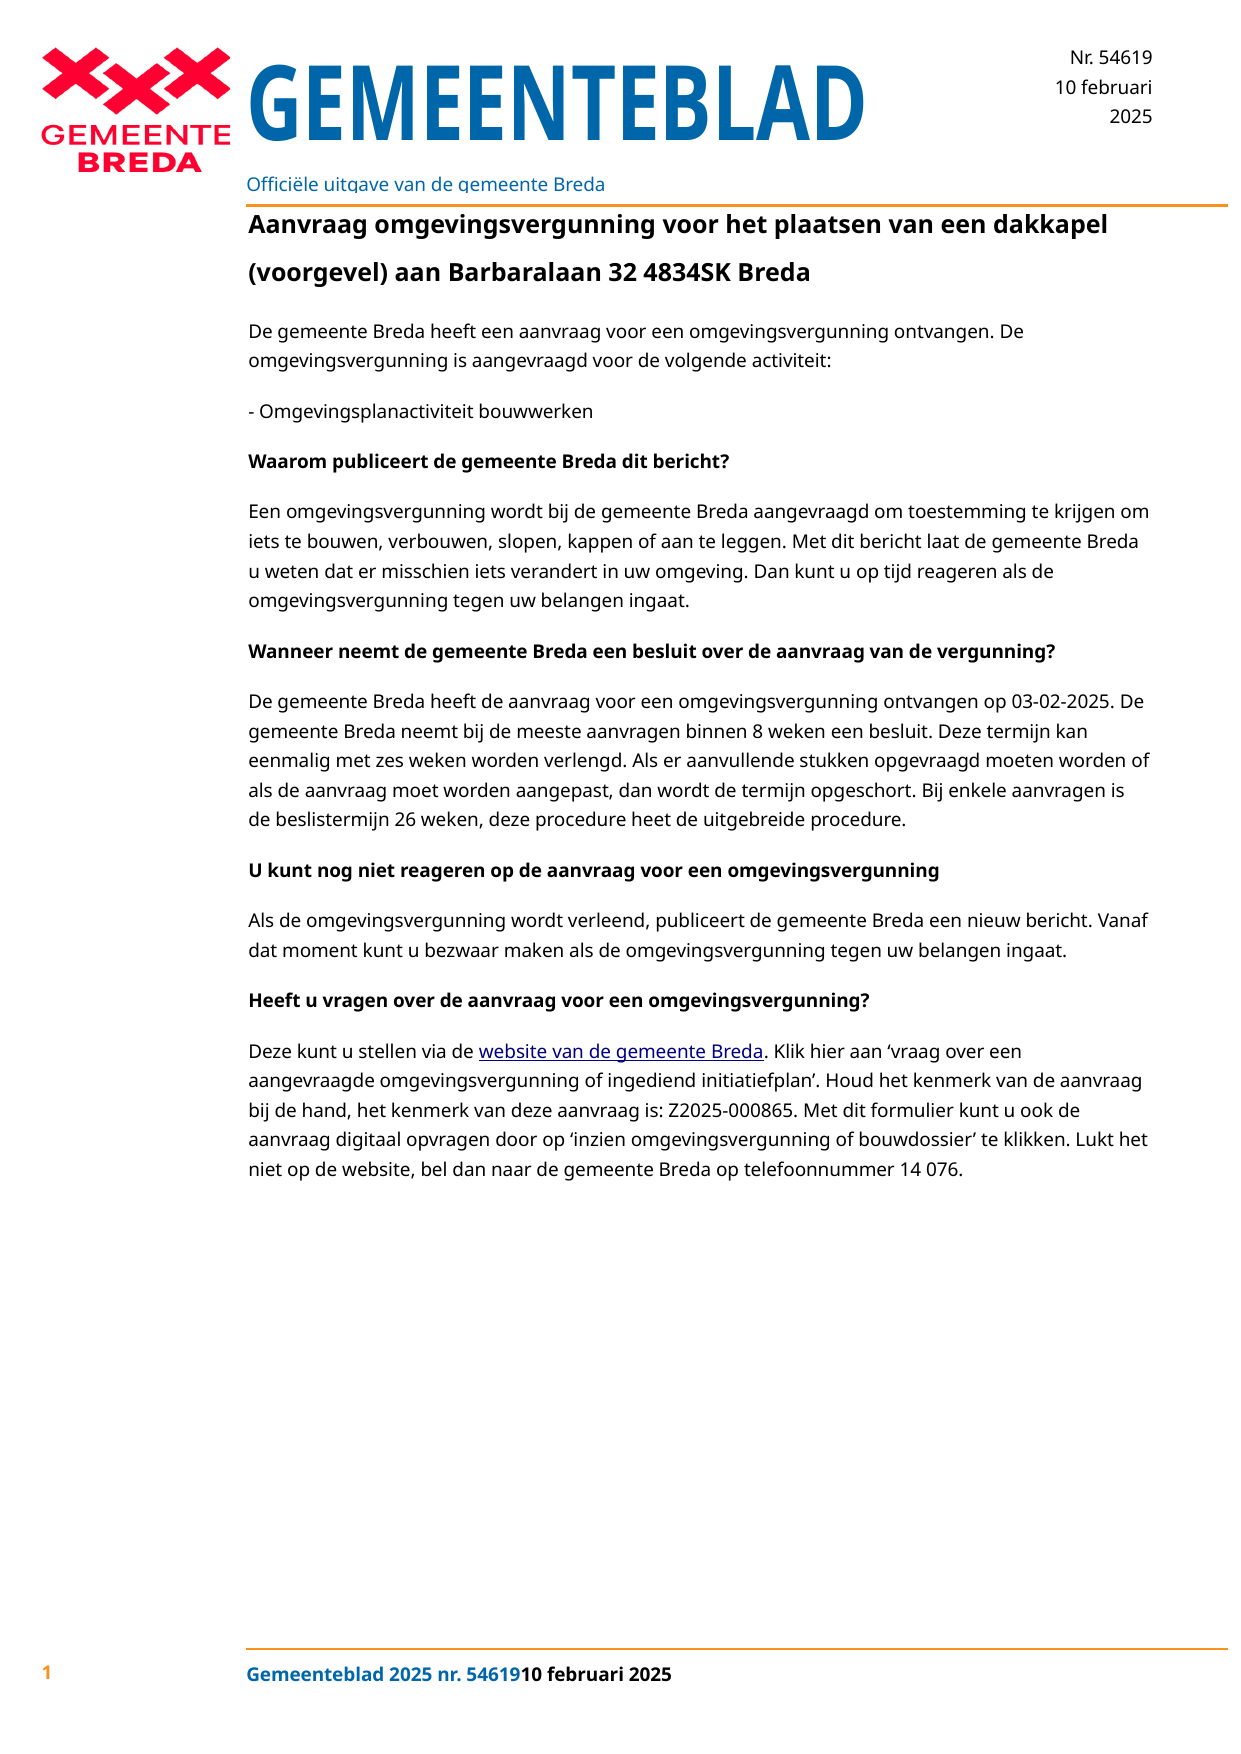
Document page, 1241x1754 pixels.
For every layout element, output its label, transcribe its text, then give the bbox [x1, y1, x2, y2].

text Wanneer neemt de gemeente Breda een besluit over de aanvraag van de vergunning? [248, 638, 1152, 664]
text Een omgevingsvergunning wordt bij de gemeente Breda aangevraagd om toestemming te krijgen om iets te bouwen, verbouwen, slopen, kappen of aan te leggen. Met dit bericht laat de gemeente Breda u weten dat er misschien iets verandert in uw omgeving. Dan kunt u op tijd reageren als de omgevingsvergunning tegen uw belangen ingaat. [248, 499, 1152, 613]
text - Omgevingsplanactiviteit bouwwerken [248, 398, 1152, 424]
text Heeft u vragen over de aanvraag voor een omgevingsvergunning? [248, 987, 1152, 1013]
text U kunt nog niet reageren op de aanvraag voor een omgevingsvergunning [248, 857, 1152, 883]
text Waarom publiceert de gemeente Breda dit bericht? [248, 448, 1152, 474]
text Deze kunt u stellen via de website van de gemeente Breda. Klik hier aan ‘vraag over een aangevraagde omgevingsvergunning of ingediend initiatiefplan’. Houd het kenmerk van de aanvraag bij de hand, het kenmerk van deze aanvraag is: Z2025-000865. Met dit formulier kunt u ook de aanvraag digitaal opvragen door op ‘inzien omgevingsvergunning of bouwdossier’ te klikken. Lukt het niet op de website, bel dan naar de gemeente Breda op telefoonnummer 14 076. [248, 1038, 1152, 1182]
picture [41, 47, 231, 172]
text Aanvraag omgevingsvergunning voor het plaatsen van een dakkapel (voorgevel) aan Barbaralaan 32 4834SK Breda [248, 207, 1152, 288]
text Als de omgevingsvergunning wordt verleend, publiceert de gemeente Breda een nieuw bericht. Vanaf dat moment kunt u bezwaar maken als de omgevingsvergunning tegen uw belangen ingaat. [248, 907, 1152, 963]
text De gemeente Breda heeft de aanvraag voor een omgevingsvergunning ontvangen op 03-02-2025. De gemeente Breda neemt bij de meeste aanvragen binnen 8 weken een besluit. Deze termijn kan eenmalig met zes weken worden verlengd. Als er aanvullende stukken opgevraagd moeten worden of als de aanvraag moet worden aangepast, dan wordt de termijn opgeschort. Bij enkele aanvragen is de beslistermijn 26 weken, deze procedure heet de uitgebreide procedure. [248, 688, 1152, 832]
text De gemeente Breda heeft een aanvraag voor een omgevingsvergunning ontvangen. De omgevingsvergunning is aangevraagd voor de volgende activiteit: [248, 318, 1152, 373]
